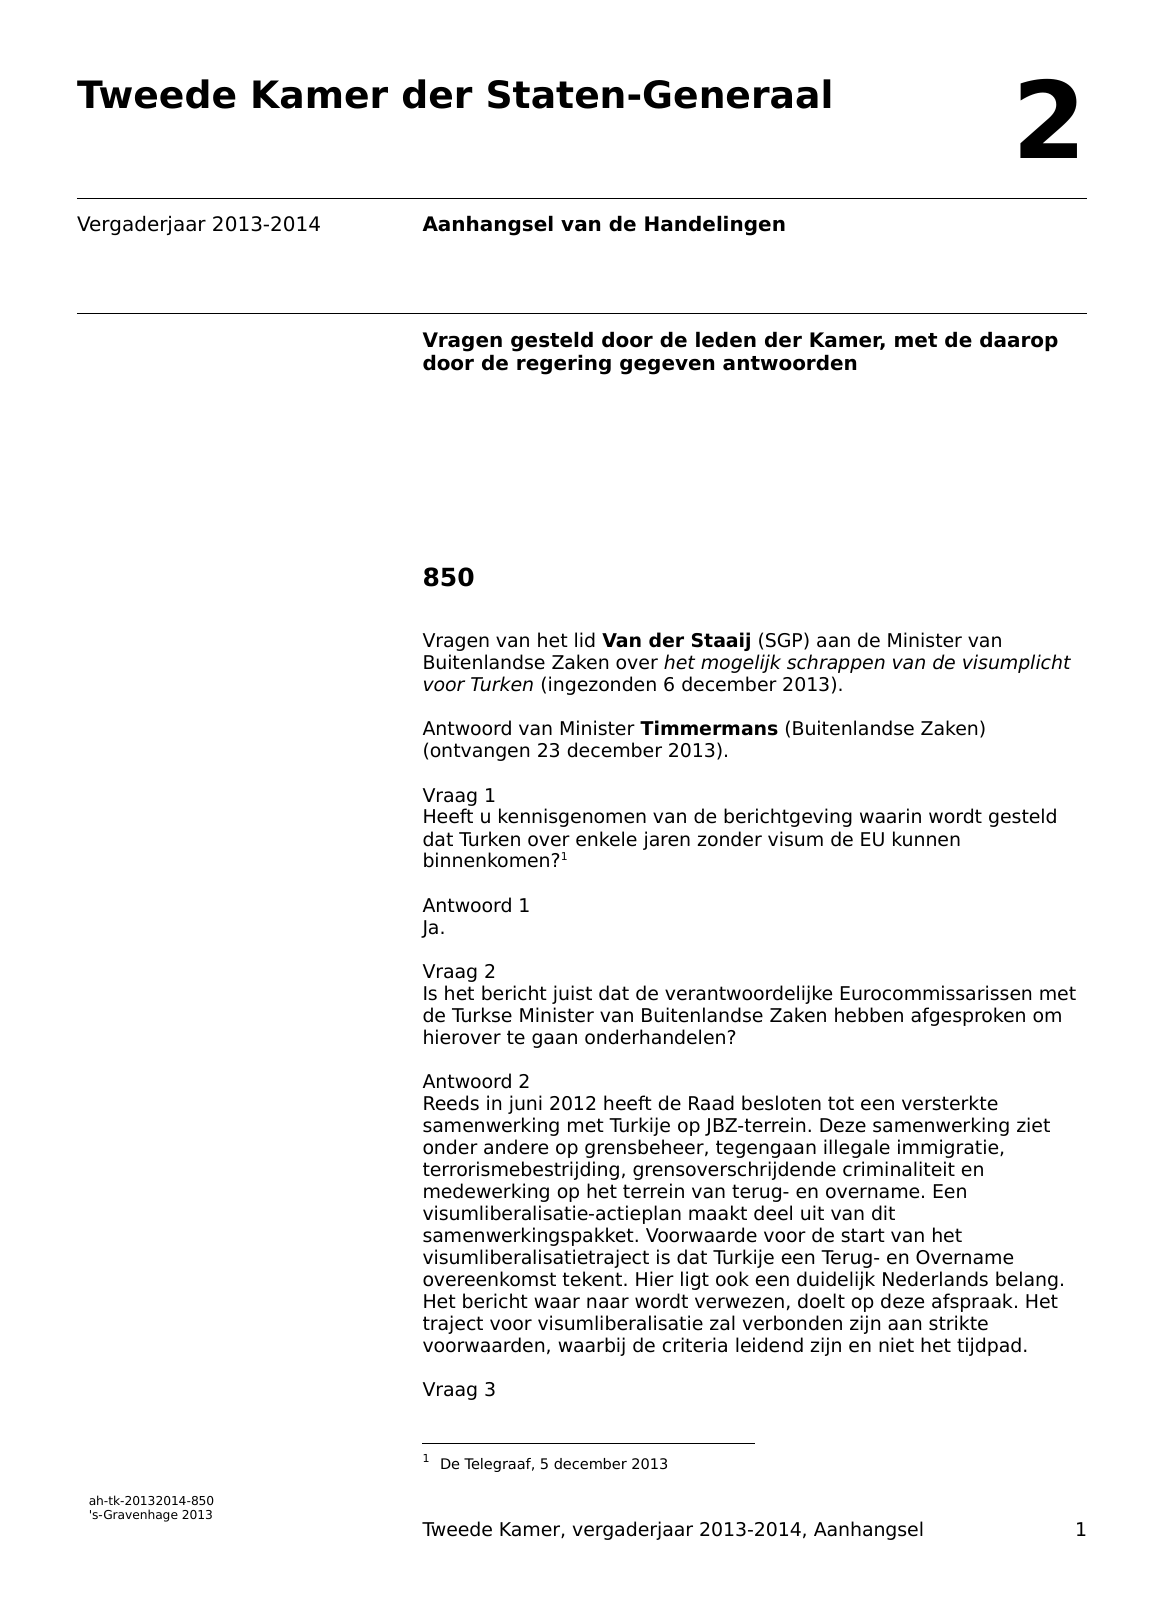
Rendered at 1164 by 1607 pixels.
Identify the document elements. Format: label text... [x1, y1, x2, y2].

text Vraag 2 [422, 961, 1087, 983]
text 's-Gravenhage 2013 [88, 1508, 323, 1522]
table_cell Aanhangsel van de Handelingen [422, 199, 1087, 313]
text De Telegraaf, 5 december 2013 [422, 1452, 1087, 1474]
text Antwoord 2 [422, 1071, 1087, 1093]
table_cell [77, 314, 422, 375]
text Reeds in juni 2012 heeft de Raad besloten tot een versterkte samenwerking met Turkije op JBZ-terrein. Deze samenwerking ziet onder andere op grensbeheer, tegengaan illegale immigratie, terrorismebestrijding, grensoverschrijdende criminaliteit en medewerking op het terrein van terug- en overname. Een visumliberalisatie-actieplan maakt deel uit van dit samenwerkingspakket. Voorwaarde voor de start van het visumliberalisatietraject is dat Turkije een Terug- en Overname overeenkomst tekent. Hier ligt ook een duidelijk Nederlands belang. Het bericht waar naar wordt verwezen, doelt op deze afspraak. Het traject voor visumliberalisatie zal verbonden zijn aan strikte voorwaarden, waarbij de criteria leidend zijn en niet het tijdpad. [422, 1093, 1087, 1357]
text Ja. [422, 917, 1087, 938]
text 850 [422, 563, 1087, 592]
text Is het bericht juist dat de verantwoordelijke Eurocommissarissen met de Turkse Minister van Buitenlandse Zaken hebben afgesproken om hierover te gaan onderhandelen? [422, 983, 1087, 1049]
table_cell Vragen gesteld door de leden der Kamer, met de daarop door de regering gegeven antwoorden [422, 314, 1087, 375]
text Vraag 3 [422, 1379, 1087, 1401]
table_header 2 [886, 59, 1087, 198]
text Antwoord 1 [422, 894, 1087, 917]
table_cell Vergaderjaar 2013-2014 [77, 199, 422, 313]
text Vraag 1 [422, 784, 1087, 806]
text ah-tk-20132014-850 [88, 1494, 323, 1508]
table_header Tweede Kamer der Staten-Generaal [77, 59, 886, 198]
text Antwoord van Minister Timmermans (Buitenlandse Zaken) (ontvangen 23 december 2013). [422, 718, 1087, 762]
text Vragen van het lid Van der Staaij (SGP) aan de Minister van Buitenlandse Zaken over het mogelijk schrappen van de visumplicht voor Turken (ingezonden 6 december 2013). [422, 630, 1087, 696]
text Heeft u kennisgenomen van de berichtgeving waarin wordt gesteld dat Turken over enkele jaren zonder visum de EU kunnen binnenkomen? [422, 806, 1087, 872]
